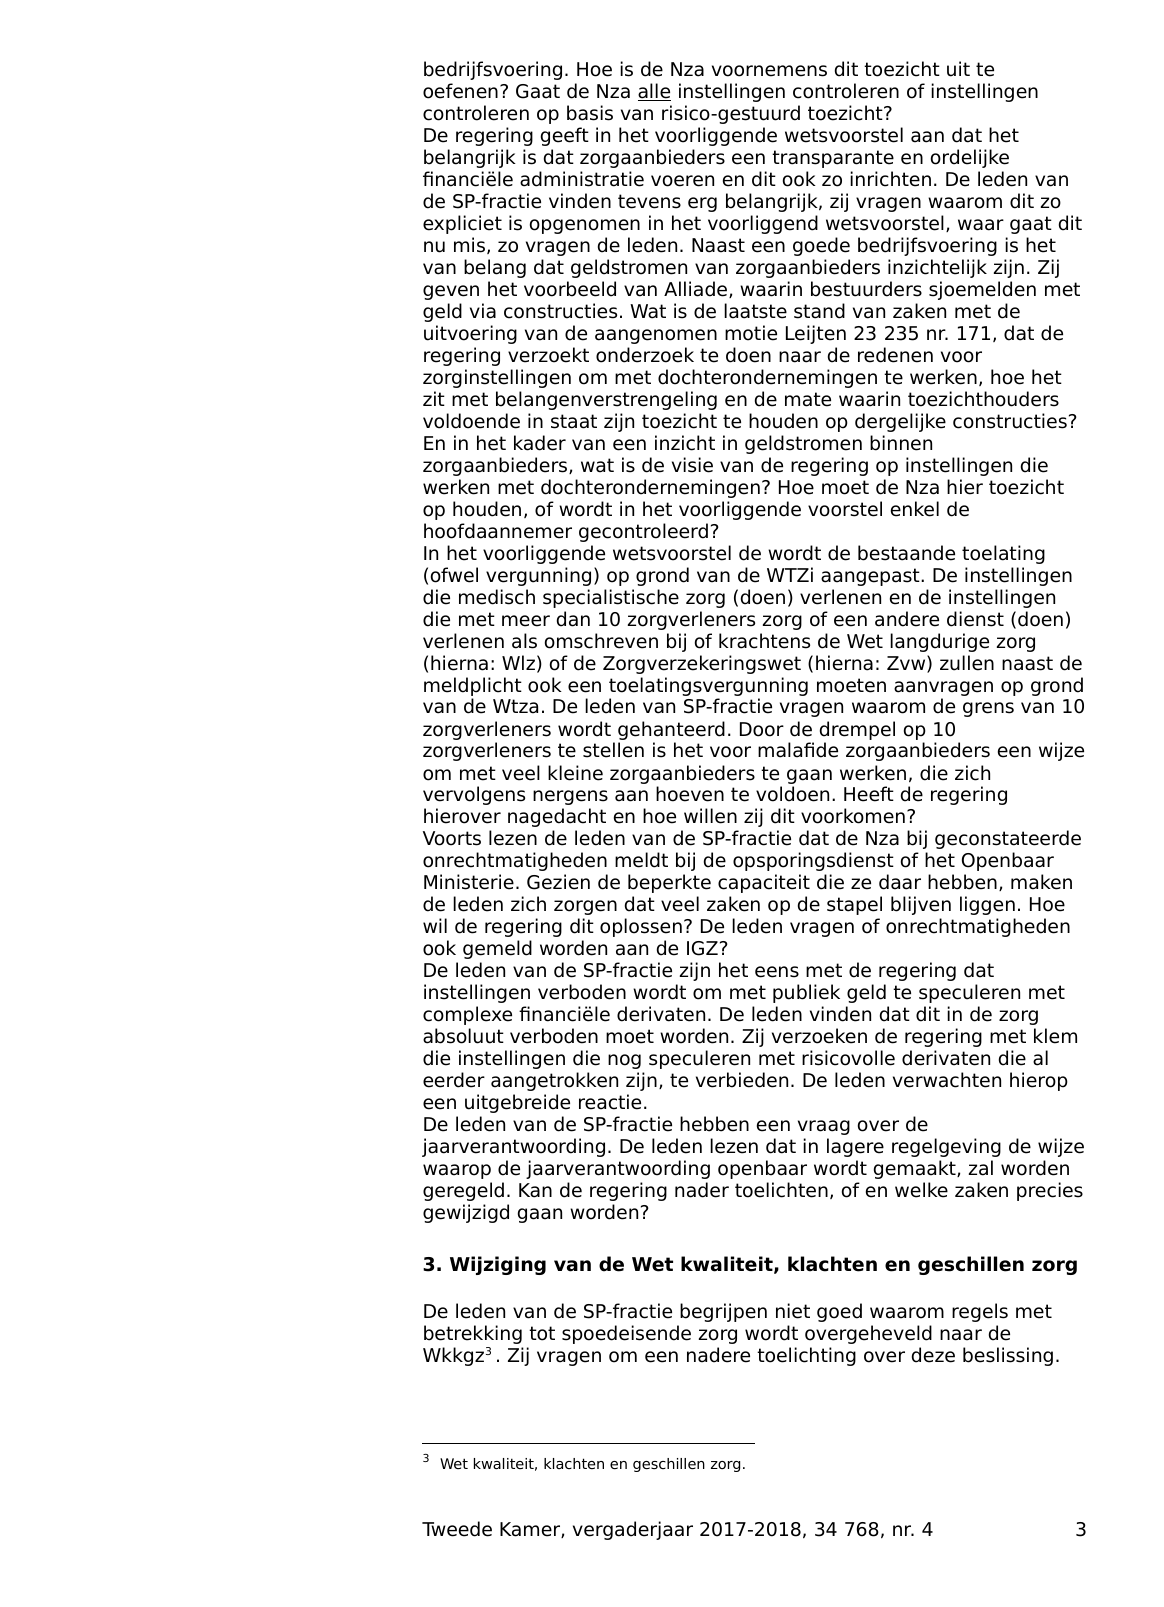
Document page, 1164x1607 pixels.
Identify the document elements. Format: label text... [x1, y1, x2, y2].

text In het voorliggende wetsvoorstel de wordt de bestaande toelating (ofwel vergunning) op grond van de WTZi aangepast. De instellingen die medisch specialistische zorg (doen) verlenen en de instellingen die met meer dan 10 zorgverleners zorg of een andere dienst (doen) verlenen als omschreven bij of krachtens de Wet langdurige zorg (hierna: Wlz) of de Zorgverzekeringswet (hierna: Zvw) zullen naast de meldplicht ook een toelatingsvergunning moeten aanvragen op grond van de Wtza. De leden van SP-fractie vragen waarom de grens van 10 zorgverleners wordt gehanteerd. Door de drempel op 10 zorgverleners te stellen is het voor malafide zorgaanbieders een wijze om met veel kleine zorgaanbieders te gaan werken, die zich vervolgens nergens aan hoeven te voldoen. Heeft de regering hierover nagedacht en hoe willen zij dit voorkomen? [422, 543, 1087, 828]
text bedrijfsvoering. Hoe is de Nza voornemens dit toezicht uit te oefenen? Gaat de Nza alle instellingen controleren of instellingen controleren op basis van risico-gestuurd toezicht? [422, 59, 1087, 125]
text Voorts lezen de leden van de SP-fractie dat de Nza bij geconstateerde onrechtmatigheden meldt bij de opsporingsdienst of het Openbaar Ministerie. Gezien de beperkte capaciteit die ze daar hebben, maken de leden zich zorgen dat veel zaken op de stapel blijven liggen. Hoe wil de regering dit oplossen? De leden vragen of onrechtmatigheden ook gemeld worden aan de IGZ? [422, 828, 1087, 960]
text Wet kwaliteit, klachten en geschillen zorg. [422, 1452, 1087, 1474]
text De leden van de SP-fractie hebben een vraag over de jaarverantwoording. De leden lezen dat in lagere regelgeving de wijze waarop de jaarverantwoording openbaar wordt gemaakt, zal worden geregeld. Kan de regering nader toelichten, of en welke zaken precies gewijzigd gaan worden? [422, 1114, 1087, 1224]
text De regering geeft in het voorliggende wetsvoorstel aan dat het belangrijk is dat zorgaanbieders een transparante en ordelijke financiële administratie voeren en dit ook zo inrichten. De leden van de SP-fractie vinden tevens erg belangrijk, zij vragen waarom dit zo expliciet is opgenomen in het voorliggend wetsvoorstel, waar gaat dit nu mis, zo vragen de leden. Naast een goede bedrijfsvoering is het van belang dat geldstromen van zorgaanbieders inzichtelijk zijn. Zij geven het voorbeeld van Alliade, waarin bestuurders sjoemelden met geld via constructies. Wat is de laatste stand van zaken met de uitvoering van de aangenomen motie Leijten 23 235 nr. 171, dat de regering verzoekt onderzoek te doen naar de redenen voor zorginstellingen om met dochterondernemingen te werken, hoe het zit met belangenverstrengeling en de mate waarin toezichthouders voldoende in staat zijn toezicht te houden op dergelijke constructies? En in het kader van een inzicht in geldstromen binnen zorgaanbieders, wat is de visie van de regering op instellingen die werken met dochterondernemingen? Hoe moet de Nza hier toezicht op houden, of wordt in het voorliggende voorstel enkel de hoofdaannemer gecontroleerd? [422, 125, 1087, 543]
text De leden van de SP-fractie begrijpen niet goed waarom regels met betrekking tot spoedeisende zorg wordt overgeheveld naar de Wkkgz. Zij vragen om een nadere toelichting over deze beslissing. [422, 1301, 1087, 1367]
text De leden van de SP-fractie zijn het eens met de regering dat instellingen verboden wordt om met publiek geld te speculeren met complexe financiële derivaten. De leden vinden dat dit in de zorg absoluut verboden moet worden. Zij verzoeken de regering met klem die instellingen die nog speculeren met risicovolle derivaten die al eerder aangetrokken zijn, te verbieden. De leden verwachten hierop een uitgebreide reactie. [422, 960, 1087, 1114]
subtitle 3. Wijziging van de Wet kwaliteit, klachten en geschillen zorg [422, 1254, 1087, 1276]
